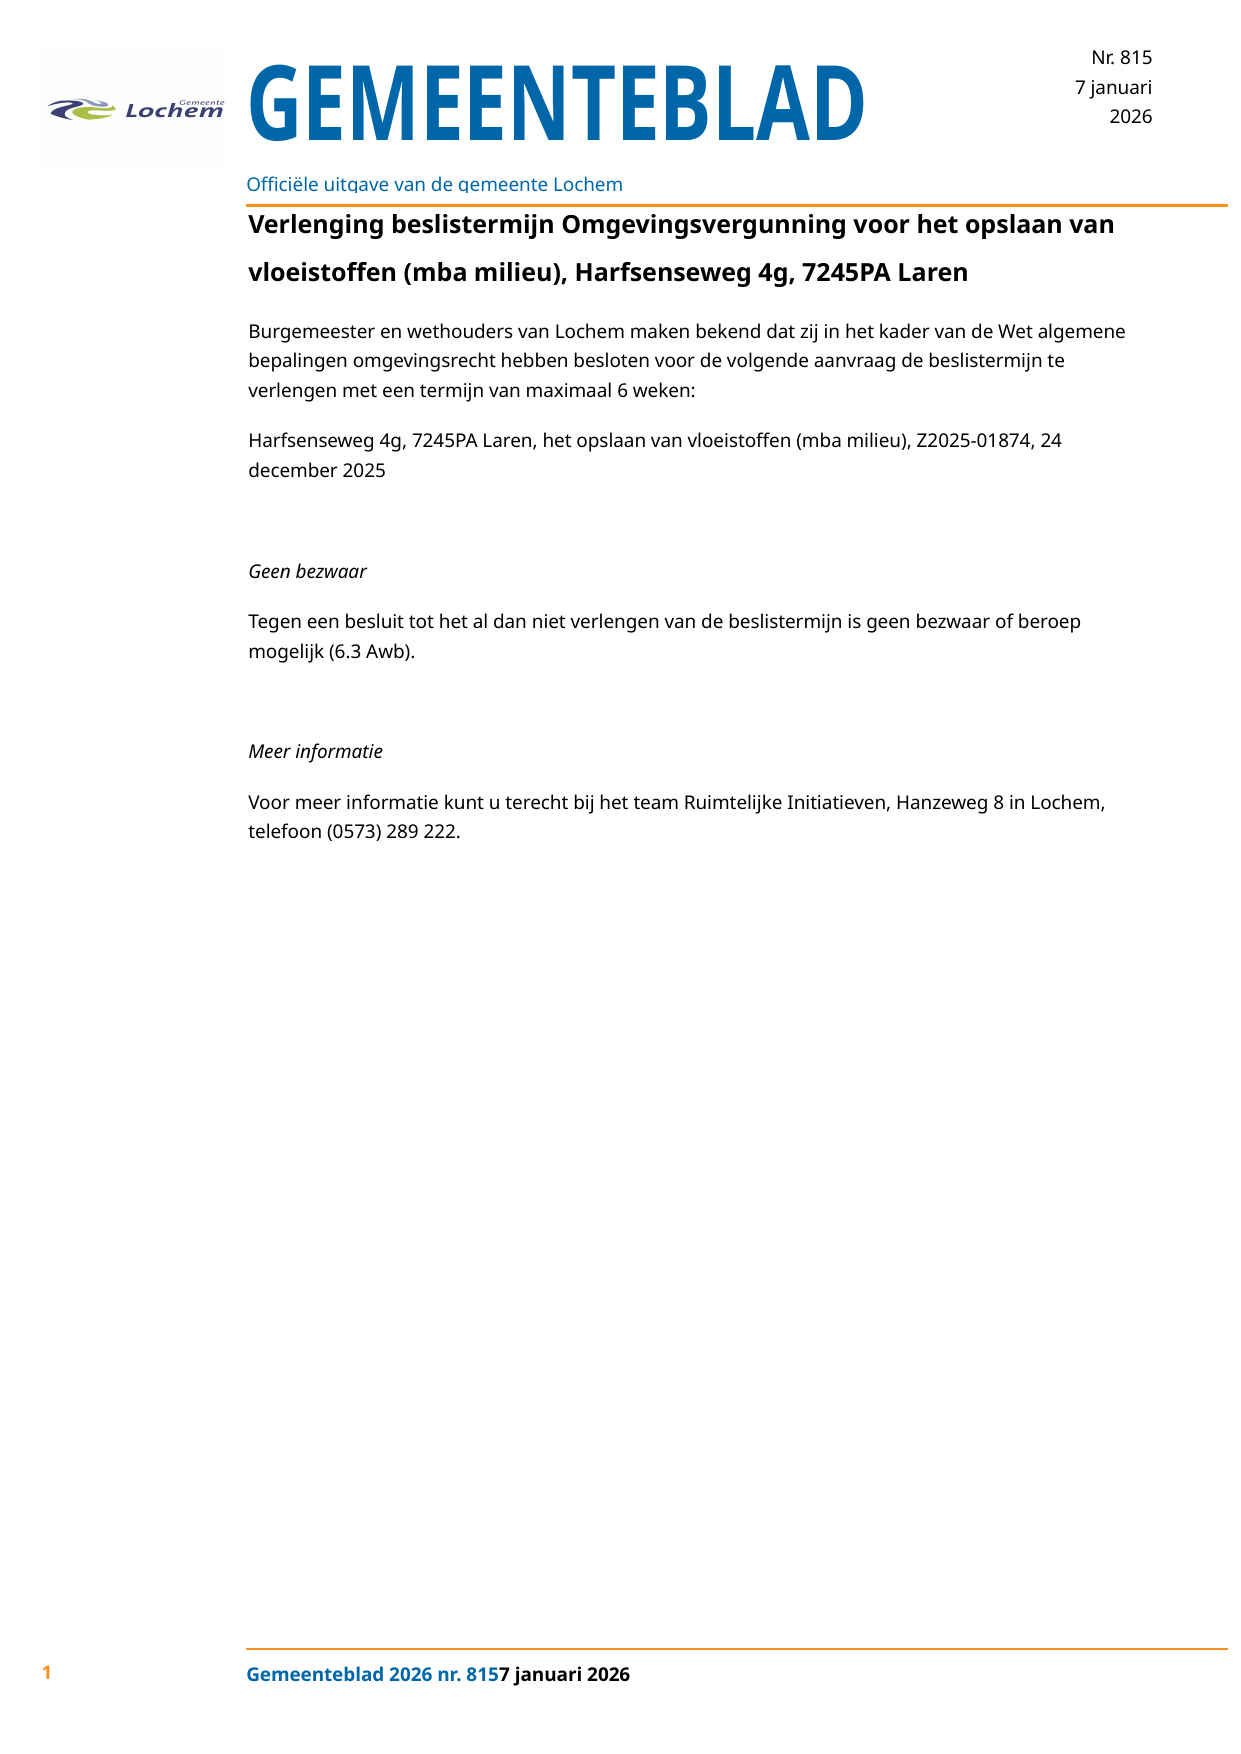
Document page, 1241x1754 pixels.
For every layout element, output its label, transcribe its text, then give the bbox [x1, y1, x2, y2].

text Verlenging beslistermijn Omgevingsvergunning voor het opslaan van vloeistoffen (mba milieu), Harfsenseweg 4g, 7245PA Laren [248, 207, 1152, 288]
picture [41, 47, 231, 172]
text Meer informatie [248, 739, 1152, 764]
text Tegen een besluit tot het al dan niet verlengen van de beslistermijn is geen bezwaar of beroep mogelijk (6.3 Awb). [248, 608, 1152, 664]
text Burgemeester en wethouders van Lochem maken bekend dat zij in het kader van de Wet algemene bepalingen omgevingsrecht hebben besloten voor de volgende aanvraag de beslistermijn te verlengen met een termijn van maximaal 6 weken: [248, 318, 1152, 403]
text Harfsenseweg 4g, 7245PA Laren, het opslaan van vloeistoffen (mba milieu), Z2025-01874, 24 december 2025 [248, 427, 1152, 483]
text Geen bezwaar [248, 558, 1152, 584]
text Voor meer informatie kunt u terecht bij het team Ruimtelijke Initiatieven, Hanzeweg 8 in Lochem, telefoon (0573) 289 222. [248, 789, 1152, 844]
